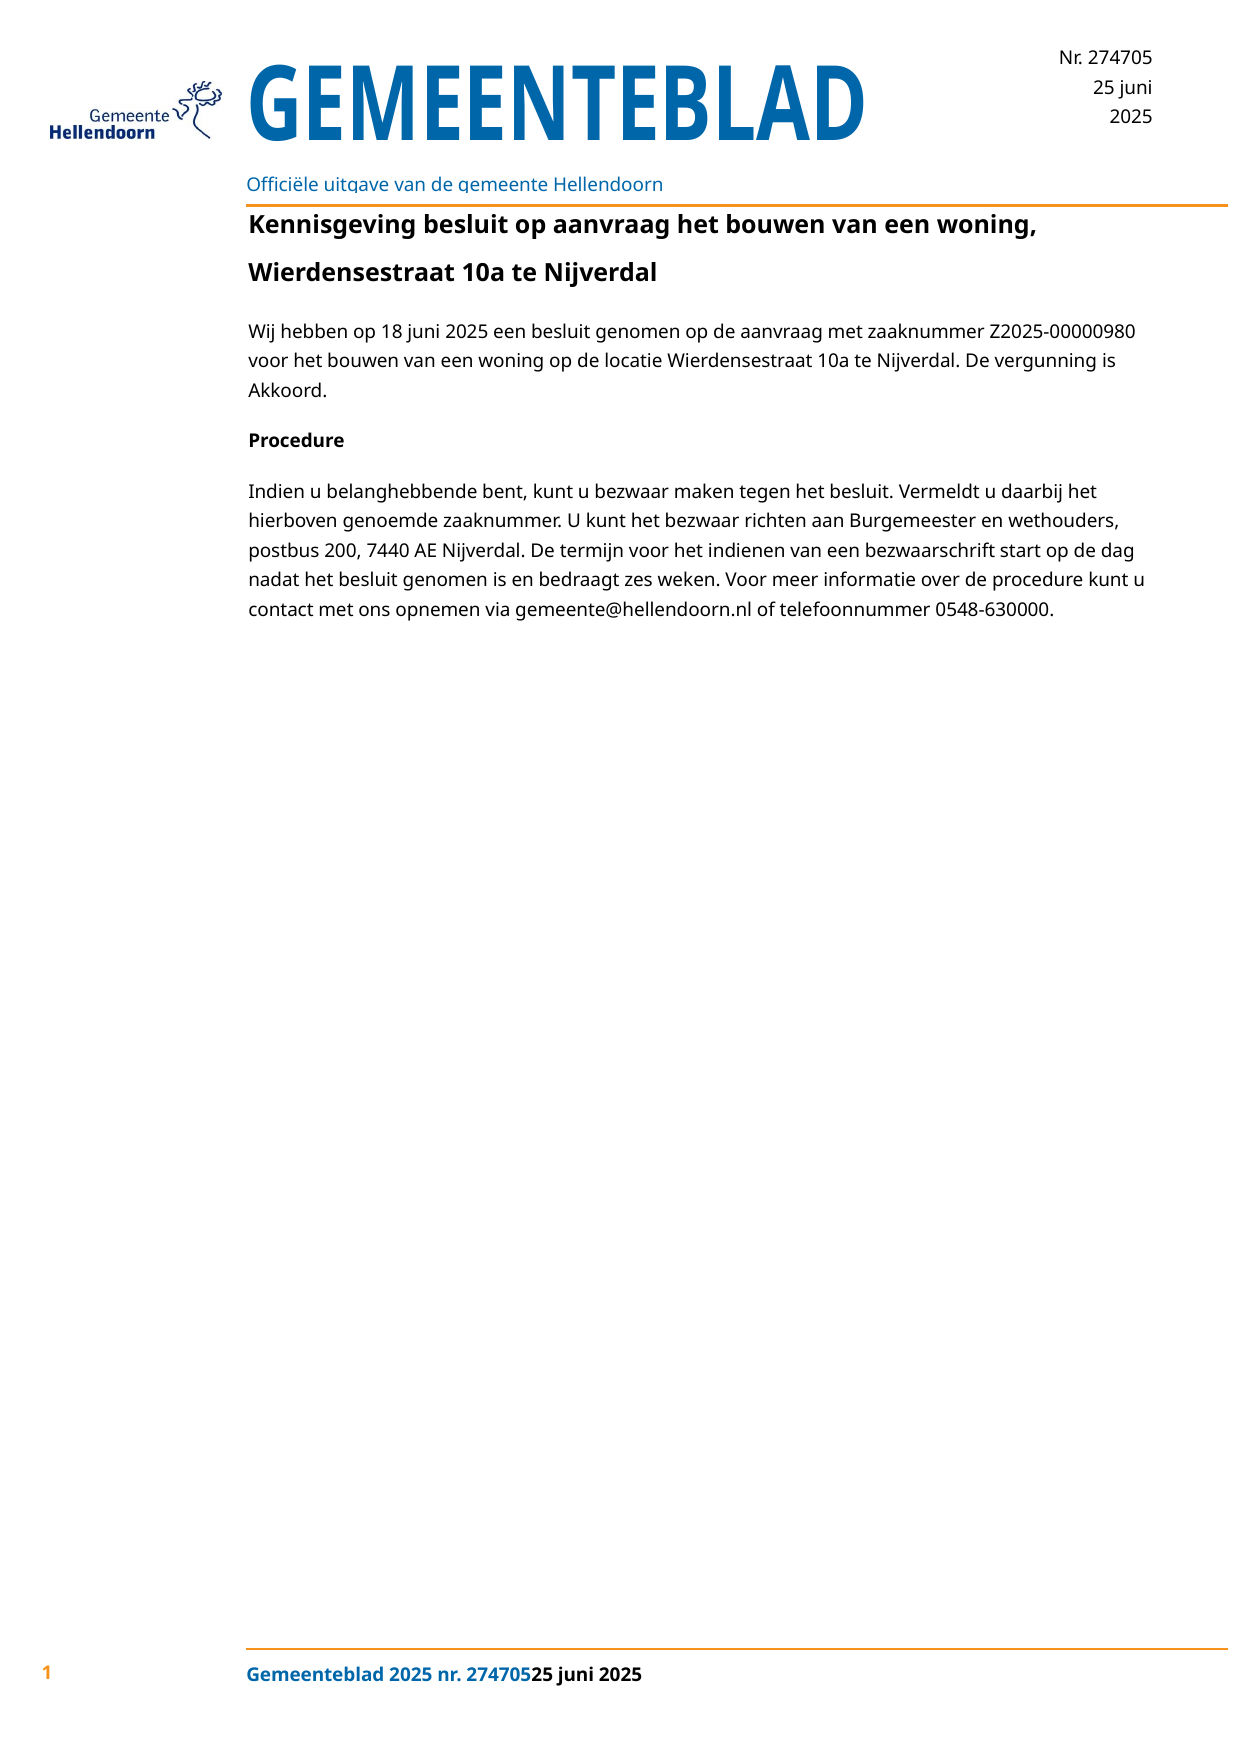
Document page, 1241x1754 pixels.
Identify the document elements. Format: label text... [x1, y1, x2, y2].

text Wij hebben op 18 juni 2025 een besluit genomen op de aanvraag met zaaknummer Z2025-00000980 voor het bouwen van een woning op de locatie Wierdensestraat 10a te Nijverdal. De vergunning is Akkoord. [248, 318, 1152, 403]
picture [41, 47, 231, 172]
text Kennisgeving besluit op aanvraag het bouwen van een woning, Wierdensestraat 10a te Nijverdal [248, 207, 1152, 288]
text Procedure [248, 427, 1152, 453]
text Indien u belanghebbende bent, kunt u bezwaar maken tegen het besluit. Vermeldt u daarbij het hierboven genoemde zaaknummer. U kunt het bezwaar richten aan Burgemeester en wethouders, postbus 200, 7440 AE Nijverdal. De termijn voor het indienen van een bezwaarschrift start op de dag nadat het besluit genomen is en bedraagt zes weken. Voor meer informatie over de procedure kunt u contact met ons opnemen via gemeente@hellendoorn.nl of telefoonnummer 0548-630000. [248, 478, 1152, 622]
